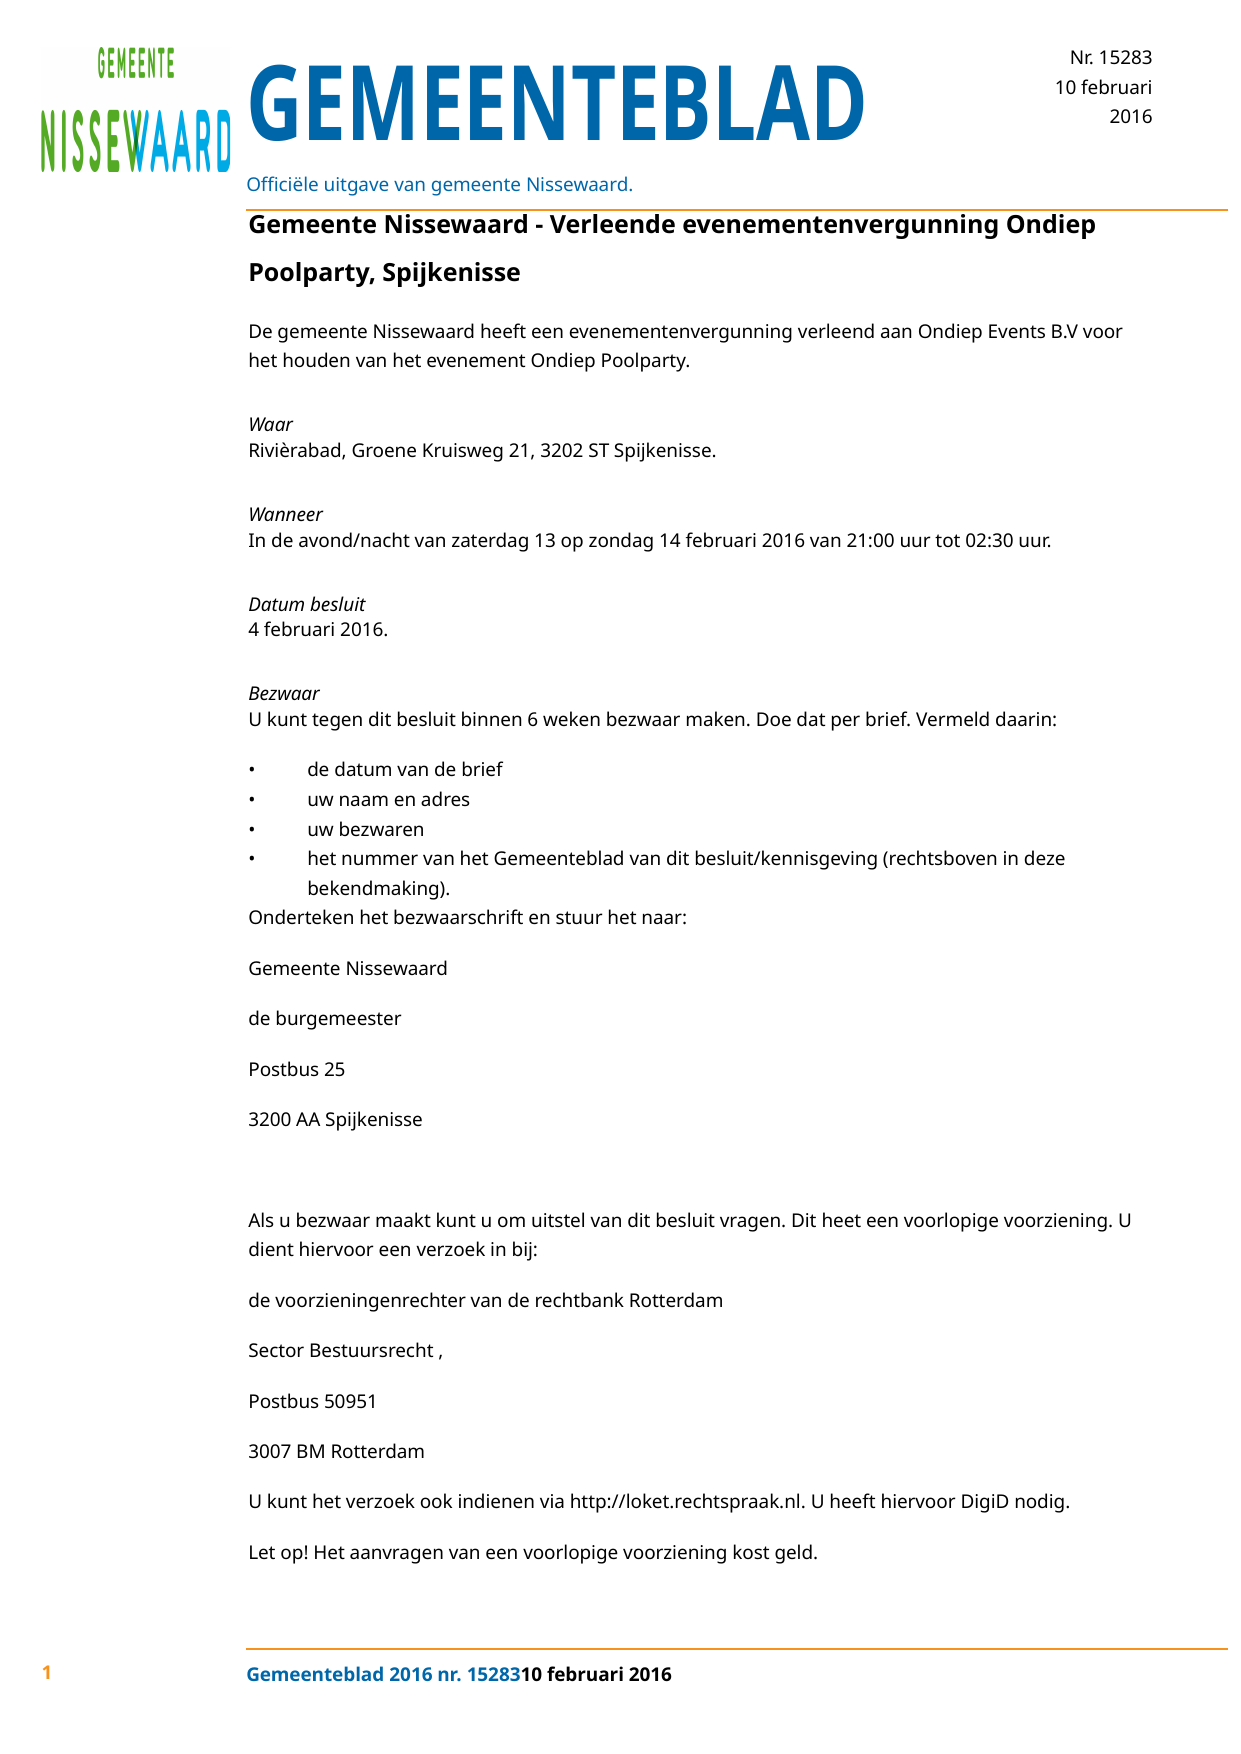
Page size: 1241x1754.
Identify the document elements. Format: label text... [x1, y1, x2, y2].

text Rivièrabad, Groene Kruisweg 21, 3202 ST Spijkenisse. [248, 437, 1152, 463]
text 4 februari 2016. [248, 617, 1152, 642]
text U kunt tegen dit besluit binnen 6 weken bezwaar maken. Doe dat per brief. Vermeld daarin: [248, 706, 1152, 732]
text Gemeente Nissewaard [248, 955, 1152, 981]
text Gemeente Nissewaard - Verleende evenementenvergunning Ondiep Poolparty, Spijkenisse [248, 211, 1152, 288]
text In de avond/nacht van zaterdag 13 op zondag 14 februari 2016 van 21:00 uur tot 02:30 uur. [248, 527, 1152, 553]
text De gemeente Nissewaard heeft een evenementenvergunning verleend aan Ondiep Events B.V voor het houden van het evenement Ondiep Poolparty. [248, 318, 1152, 373]
text Als u bezwaar maakt kunt u om uitstel van dit besluit vragen. Dit heet een voorlopige voorziening. U dient hiervoor een verzoek in bij: [248, 1207, 1152, 1262]
picture [176, 157, 187, 172]
text 3007 BM Rotterdam [248, 1438, 1152, 1464]
text Bezwaar [248, 681, 1152, 706]
list het nummer van het Gemeenteblad van dit besluit/kennisgeving (rechtsboven in deze bekendmaking). [248, 845, 1152, 901]
text 3200 AA Spijkenisse [248, 1106, 1152, 1132]
picture [200, 151, 206, 172]
text Onderteken het bezwaarschrift en stuur het naar: [248, 904, 1152, 930]
picture [222, 122, 227, 160]
list uw bezwaren [248, 816, 1152, 842]
picture [154, 157, 165, 172]
text Wanneer [248, 501, 1152, 527]
text Let op! Het aanvragen van een voorlopige voorziening kost geld. [248, 1539, 1152, 1565]
text Postbus 25 [248, 1056, 1152, 1082]
list uw naam en adres [248, 786, 1152, 812]
text U kunt het verzoek ook indienen via http://loket.rechtspraak.nl. U heeft hiervoor DigiD nodig. [248, 1489, 1152, 1514]
text Sector Bestuursrecht , [248, 1337, 1152, 1363]
text Datum besluit [248, 591, 1152, 617]
picture [41, 47, 231, 172]
list de datum van de brief [248, 757, 1152, 782]
text de voorzieningenrechter van de rechtbank Rotterdam [248, 1287, 1152, 1313]
text Waar [248, 411, 1152, 437]
picture [201, 122, 206, 138]
text Postbus 50951 [248, 1388, 1152, 1414]
text de burgemeester [248, 1005, 1152, 1031]
